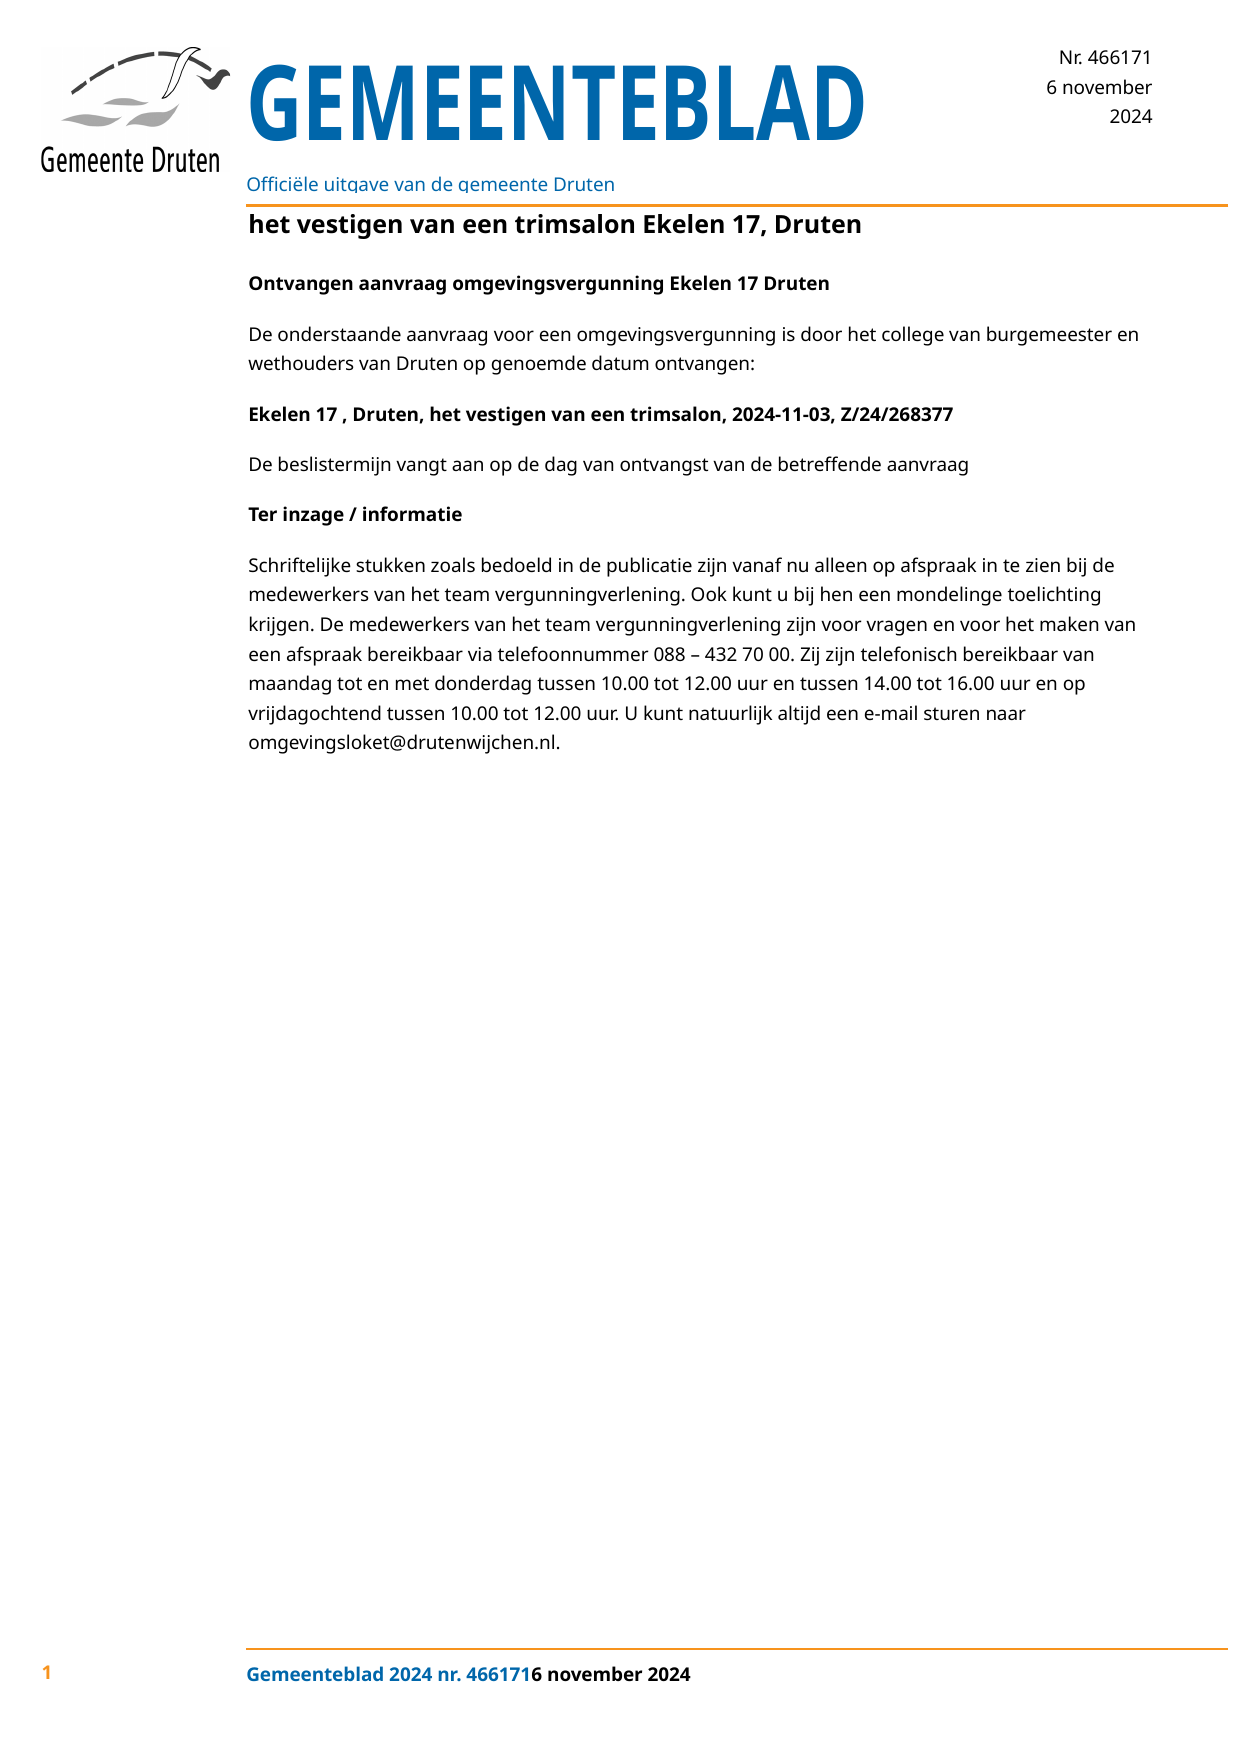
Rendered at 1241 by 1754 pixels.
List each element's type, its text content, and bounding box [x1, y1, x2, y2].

text het vestigen van een trimsalon Ekelen 17, Druten [248, 207, 1152, 241]
text De onderstaande aanvraag voor een omgevingsvergunning is door het college van burgemeester en wethouders van Druten op genoemde datum ontvangen: [248, 321, 1152, 376]
text Ter inzage / informatie [248, 502, 1152, 527]
text Ontvangen aanvraag omgevingsvergunning Ekelen 17 Druten [248, 270, 1152, 296]
text Ekelen 17 , Druten, het vestigen van een trimsalon, 2024-11-03, Z/24/268377 [248, 401, 1152, 426]
text De beslistermijn vangt aan op de dag van ontvangst van de betreffende aanvraag [248, 451, 1152, 477]
picture [41, 47, 231, 172]
text Schriftelijke stukken zoals bedoeld in de publicatie zijn vanaf nu alleen op afspraak in te zien bij de medewerkers van het team vergunningverlening. Ook kunt u bij hen een mondelinge toelichting krijgen. De medewerkers van het team vergunningverlening zijn voor vragen en voor het maken van een afspraak bereikbaar via telefoonnummer 088 – 432 70 00. Zij zijn telefonisch bereikbaar van maandag tot en met donderdag tussen 10.00 tot 12.00 uur en tussen 14.00 tot 16.00 uur en op vrijdagochtend tussen 10.00 tot 12.00 uur. U kunt natuurlijk altijd een e-mail sturen naar omgevingsloket@drutenwijchen.nl. [248, 552, 1152, 755]
